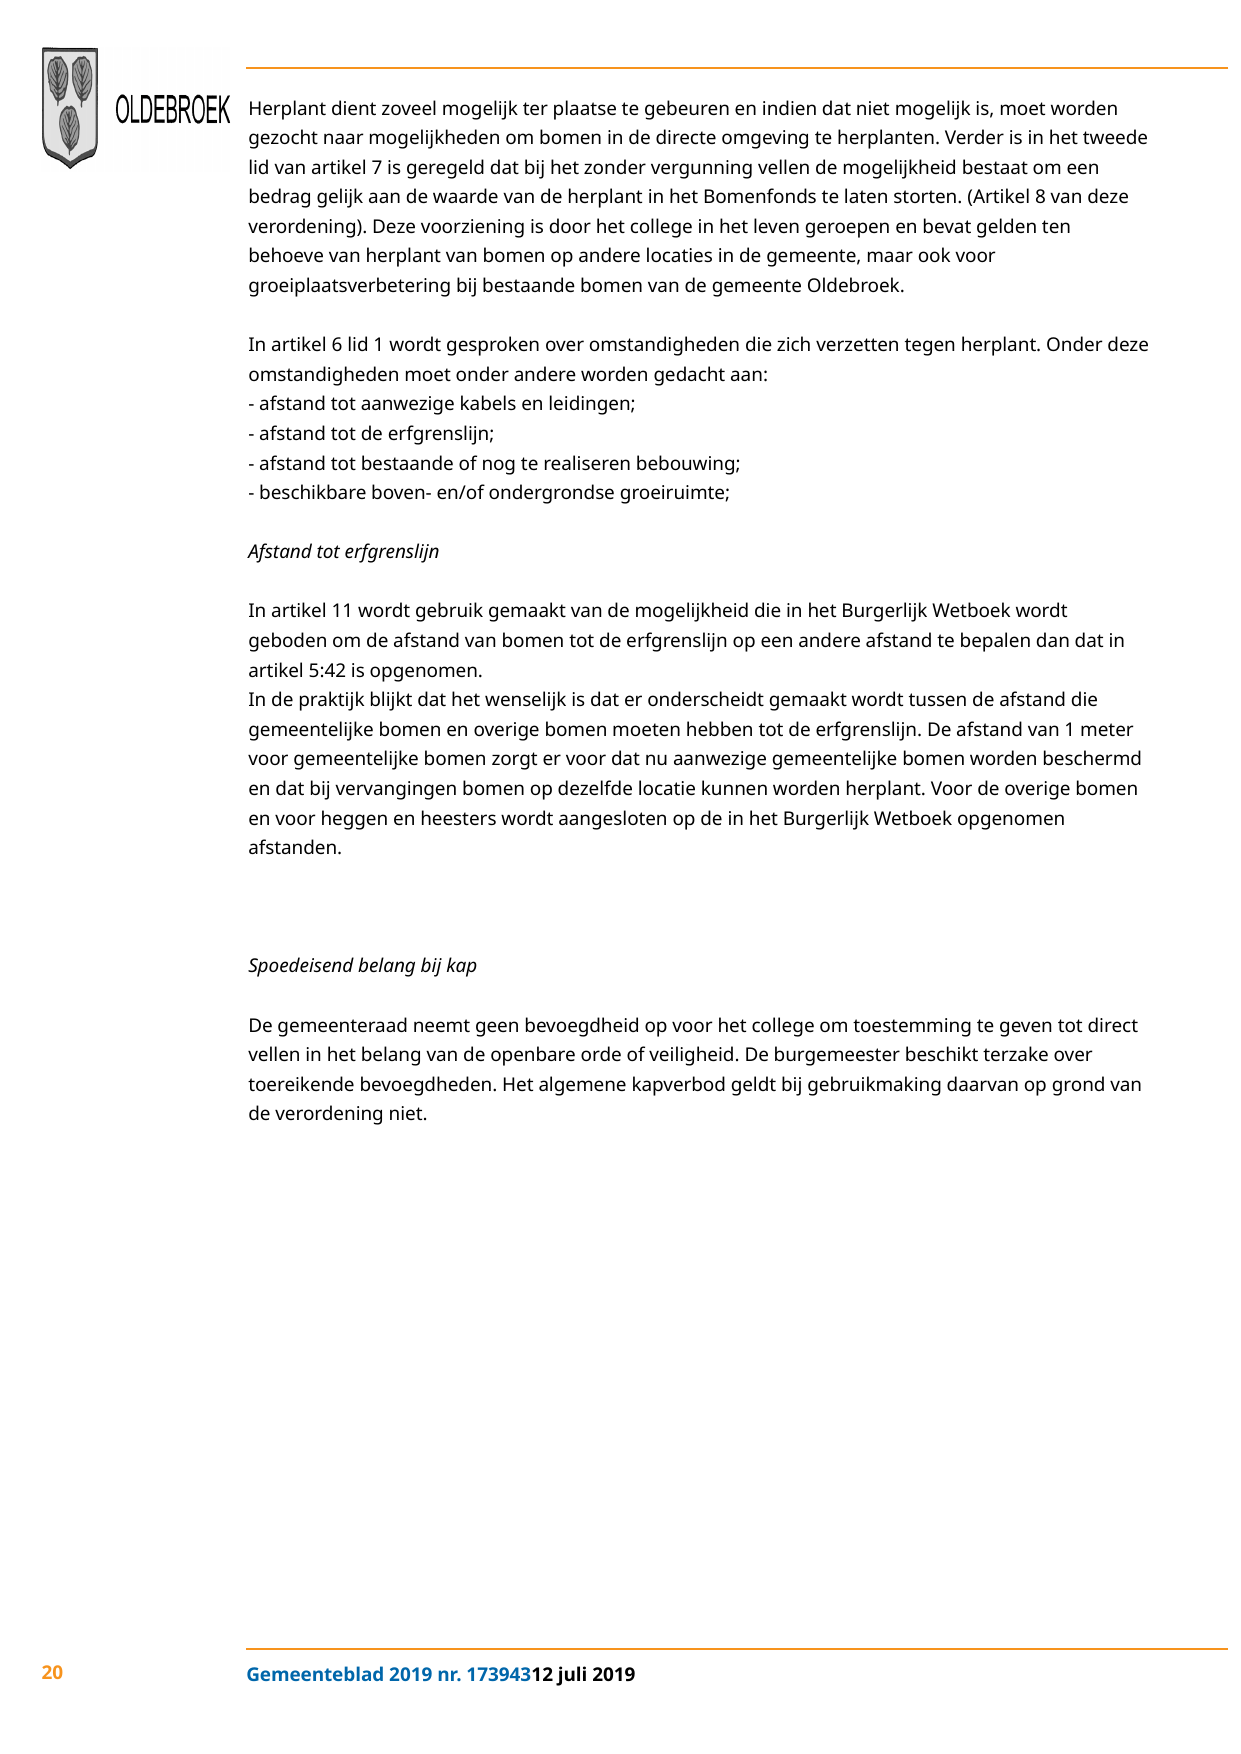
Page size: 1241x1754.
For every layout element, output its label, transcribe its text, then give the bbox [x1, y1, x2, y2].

text De gemeenteraad neemt geen bevoegdheid op voor het college om toestemming te geven tot direct vellen in het belang van de openbare orde of veiligheid. De burgemeester beschikt terzake over toereikende bevoegdheden. Het algemene kapverbod geldt bij gebruikmaking daarvan op grond van de verordening niet. [248, 1012, 1152, 1126]
picture [41, 47, 231, 172]
text Spoedeisend belang bij kap [248, 953, 1152, 978]
text In de praktijk blijkt dat het wenselijk is dat er onderscheidt gemaakt wordt tussen de afstand die gemeentelijke bomen en overige bomen moeten hebben tot de erfgrenslijn. De afstand van 1 meter voor gemeentelijke bomen zorgt er voor dat nu aanwezige gemeentelijke bomen worden beschermd en dat bij vervangingen bomen op dezelfde locatie kunnen worden herplant. Voor de overige bomen en voor heggen en heesters wordt aangesloten op de in het Burgerlijk Wetboek opgenomen afstanden. [248, 686, 1152, 860]
text In artikel 6 lid 1 wordt gesproken over omstandigheden die zich verzetten tegen herplant. Onder deze omstandigheden moet onder andere worden gedacht aan: [248, 331, 1152, 387]
text - beschikbare boven- en/of ondergrondse groeiruimte; [248, 479, 1152, 505]
text - afstand tot de erfgrenslijn; [248, 420, 1152, 446]
text Afstand tot erfgrenslijn [248, 538, 1152, 564]
text - afstand tot bestaande of nog te realiseren bebouwing; [248, 450, 1152, 476]
text - afstand tot aanwezige kabels en leidingen; [248, 391, 1152, 416]
text Herplant dient zoveel mogelijk ter plaatse te gebeuren en indien dat niet mogelijk is, moet worden gezocht naar mogelijkheden om bomen in de directe omgeving te herplanten. Verder is in het tweede lid van artikel 7 is geregeld dat bij het zonder vergunning vellen de mogelijkheid bestaat om een bedrag gelijk aan de waarde van de herplant in het Bomenfonds te laten storten. (Artikel 8 van deze verordening). Deze voorziening is door het college in het leven geroepen en bevat gelden ten behoeve van herplant van bomen op andere locaties in de gemeente, maar ook voor groeiplaatsverbetering bij bestaande bomen van de gemeente Oldebroek. [248, 95, 1152, 298]
text In artikel 11 wordt gebruik gemaakt van de mogelijkheid die in het Burgerlijk Wetboek wordt geboden om de afstand van bomen tot de erfgrenslijn op een andere afstand te bepalen dan dat in artikel 5:42 is opgenomen. [248, 598, 1152, 683]
